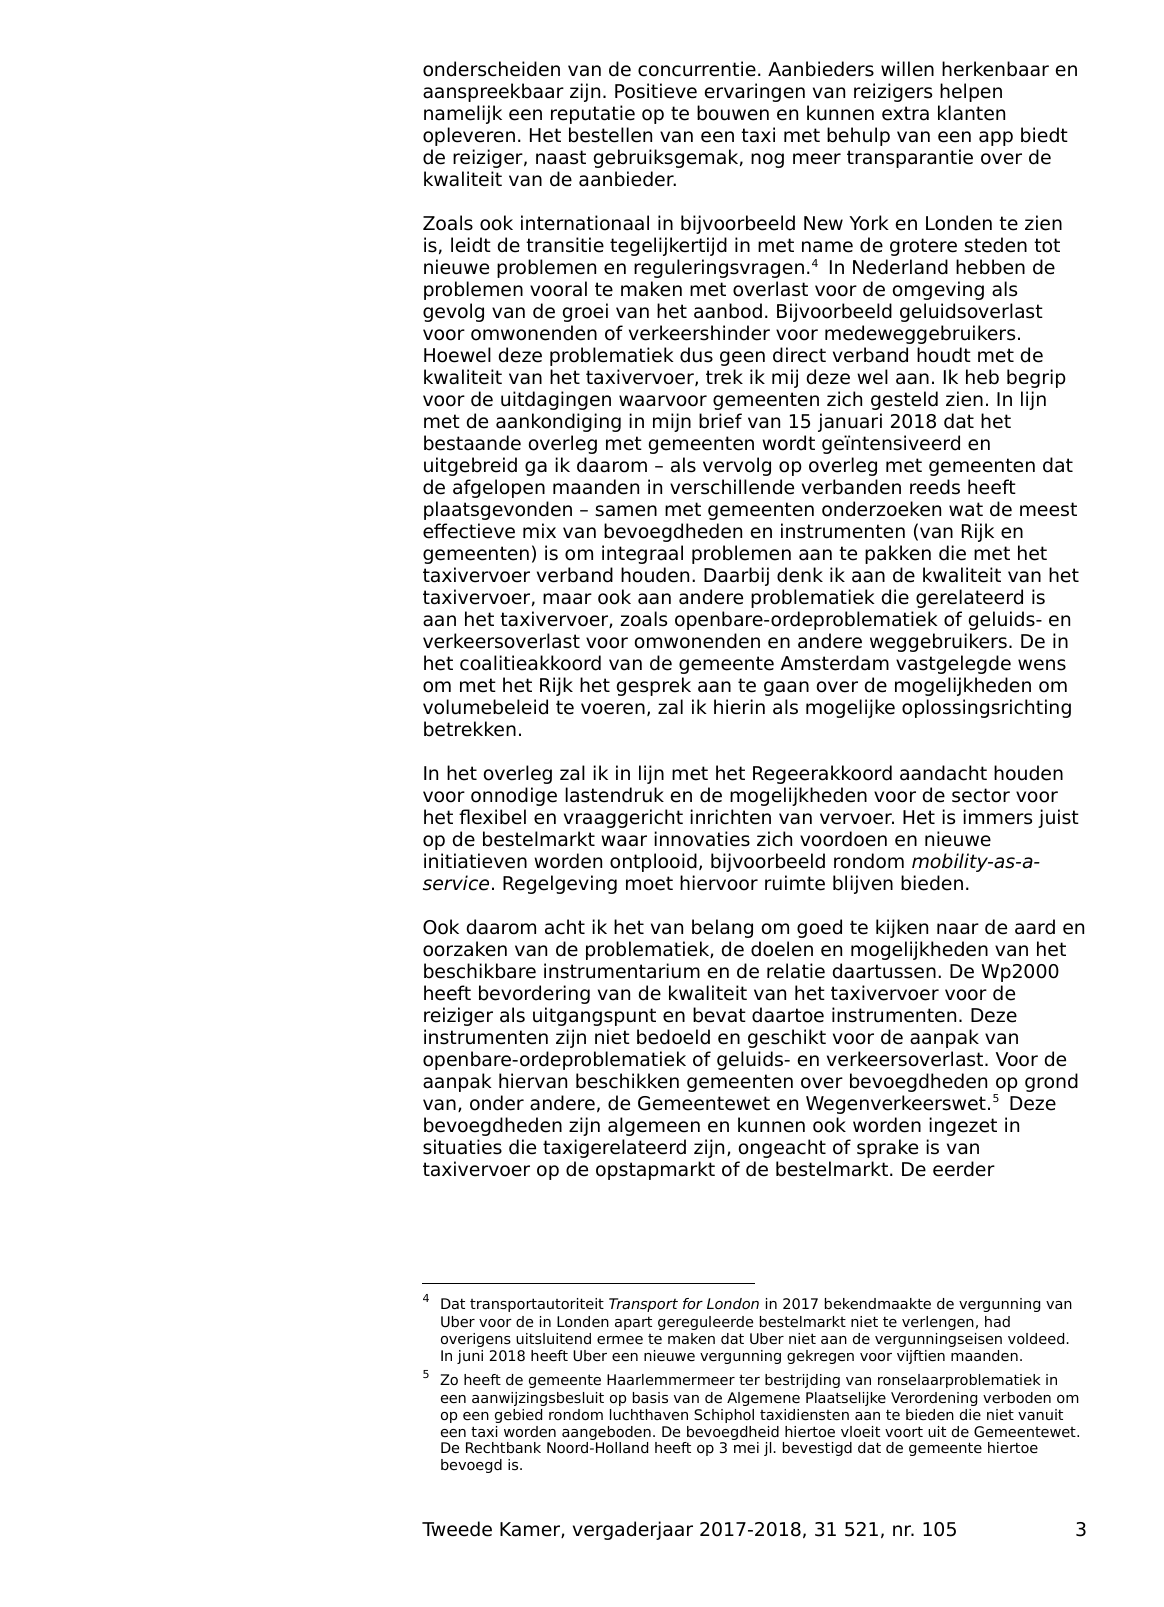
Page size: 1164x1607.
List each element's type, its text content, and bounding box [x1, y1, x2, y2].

text Zoals ook internationaal in bijvoorbeeld New York en Londen te zien is, leidt de transitie tegelijkertijd in met name de grotere steden tot nieuwe problemen en reguleringsvragen. In Nederland hebben de problemen vooral te maken met overlast voor de omgeving als gevolg van de groei van het aanbod. Bijvoorbeeld geluidsoverlast voor omwonenden of verkeershinder voor medeweggebruikers. Hoewel deze problematiek dus geen direct verband houdt met de kwaliteit van het taxivervoer, trek ik mij deze wel aan. Ik heb begrip voor de uitdagingen waarvoor gemeenten zich gesteld zien. In lijn met de aankondiging in mijn brief van 15 januari 2018 dat het bestaande overleg met gemeenten wordt geïntensiveerd en uitgebreid ga ik daarom – als vervolg op overleg met gemeenten dat de afgelopen maanden in verschillende verbanden reeds heeft plaatsgevonden – samen met gemeenten onderzoeken wat de meest effectieve mix van bevoegdheden en instrumenten (van Rijk en gemeenten) is om integraal problemen aan te pakken die met het taxivervoer verband houden. Daarbij denk ik aan de kwaliteit van het taxivervoer, maar ook aan andere problematiek die gerelateerd is aan het taxivervoer, zoals openbare-ordeproblematiek of geluids- en verkeersoverlast voor omwonenden en andere weggebruikers. De in het coalitieakkoord van de gemeente Amsterdam vastgelegde wens om met het Rijk het gesprek aan te gaan over de mogelijkheden om volumebeleid te voeren, zal ik hierin als mogelijke oplossingsrichting betrekken. [422, 213, 1087, 741]
text Ook daarom acht ik het van belang om goed te kijken naar de aard en oorzaken van de problematiek, de doelen en mogelijkheden van het beschikbare instrumentarium en de relatie daartussen. De Wp2000 heeft bevordering van de kwaliteit van het taxivervoer voor de reiziger als uitgangspunt en bevat daartoe instrumenten. Deze instrumenten zijn niet bedoeld en geschikt voor de aanpak van openbare-ordeproblematiek of geluids- en verkeersoverlast. Voor de aanpak hiervan beschikken gemeenten over bevoegdheden op grond van, onder andere, de Gemeentewet en Wegenverkeerswet. Deze bevoegdheden zijn algemeen en kunnen ook worden ingezet in situaties die taxigerelateerd zijn, ongeacht of sprake is van taxivervoer op de opstapmarkt of de bestelmarkt. De eerder [422, 917, 1087, 1181]
text In het overleg zal ik in lijn met het Regeerakkoord aandacht houden voor onnodige lastendruk en de mogelijkheden voor de sector voor het flexibel en vraaggericht inrichten van vervoer. Het is immers juist op de bestelmarkt waar innovaties zich voordoen en nieuwe initiatieven worden ontplooid, bijvoorbeeld rondom mobility-as-a-service. Regelgeving moet hiervoor ruimte blijven bieden. [422, 763, 1087, 895]
text Dat transportautoriteit Transport for London in 2017 bekendmaakte de vergunning van Uber voor de in Londen apart gereguleerde bestelmarkt niet te verlengen, had overigens uitsluitend ermee te maken dat Uber niet aan de vergunningseisen voldeed. In juni 2018 heeft Uber een nieuwe vergunning gekregen voor vijftien maanden. [422, 1292, 1087, 1365]
text onderscheiden van de concurrentie. Aanbieders willen herkenbaar en aanspreekbaar zijn. Positieve ervaringen van reizigers helpen namelijk een reputatie op te bouwen en kunnen extra klanten opleveren. Het bestellen van een taxi met behulp van een app biedt de reiziger, naast gebruiksgemak, nog meer transparantie over de kwaliteit van de aanbieder. [422, 59, 1087, 191]
text Zo heeft de gemeente Haarlemmermeer ter bestrijding van ronselaarproblematiek in een aanwijzingsbesluit op basis van de Algemene Plaatselijke Verordening verboden om op een gebied rondom luchthaven Schiphol taxidiensten aan te bieden die niet vanuit een taxi worden aangeboden. De bevoegdheid hiertoe vloeit voort uit de Gemeentewet. De Rechtbank Noord-Holland heeft op 3 mei jl. bevestigd dat de gemeente hiertoe bevoegd is. [422, 1368, 1087, 1474]
